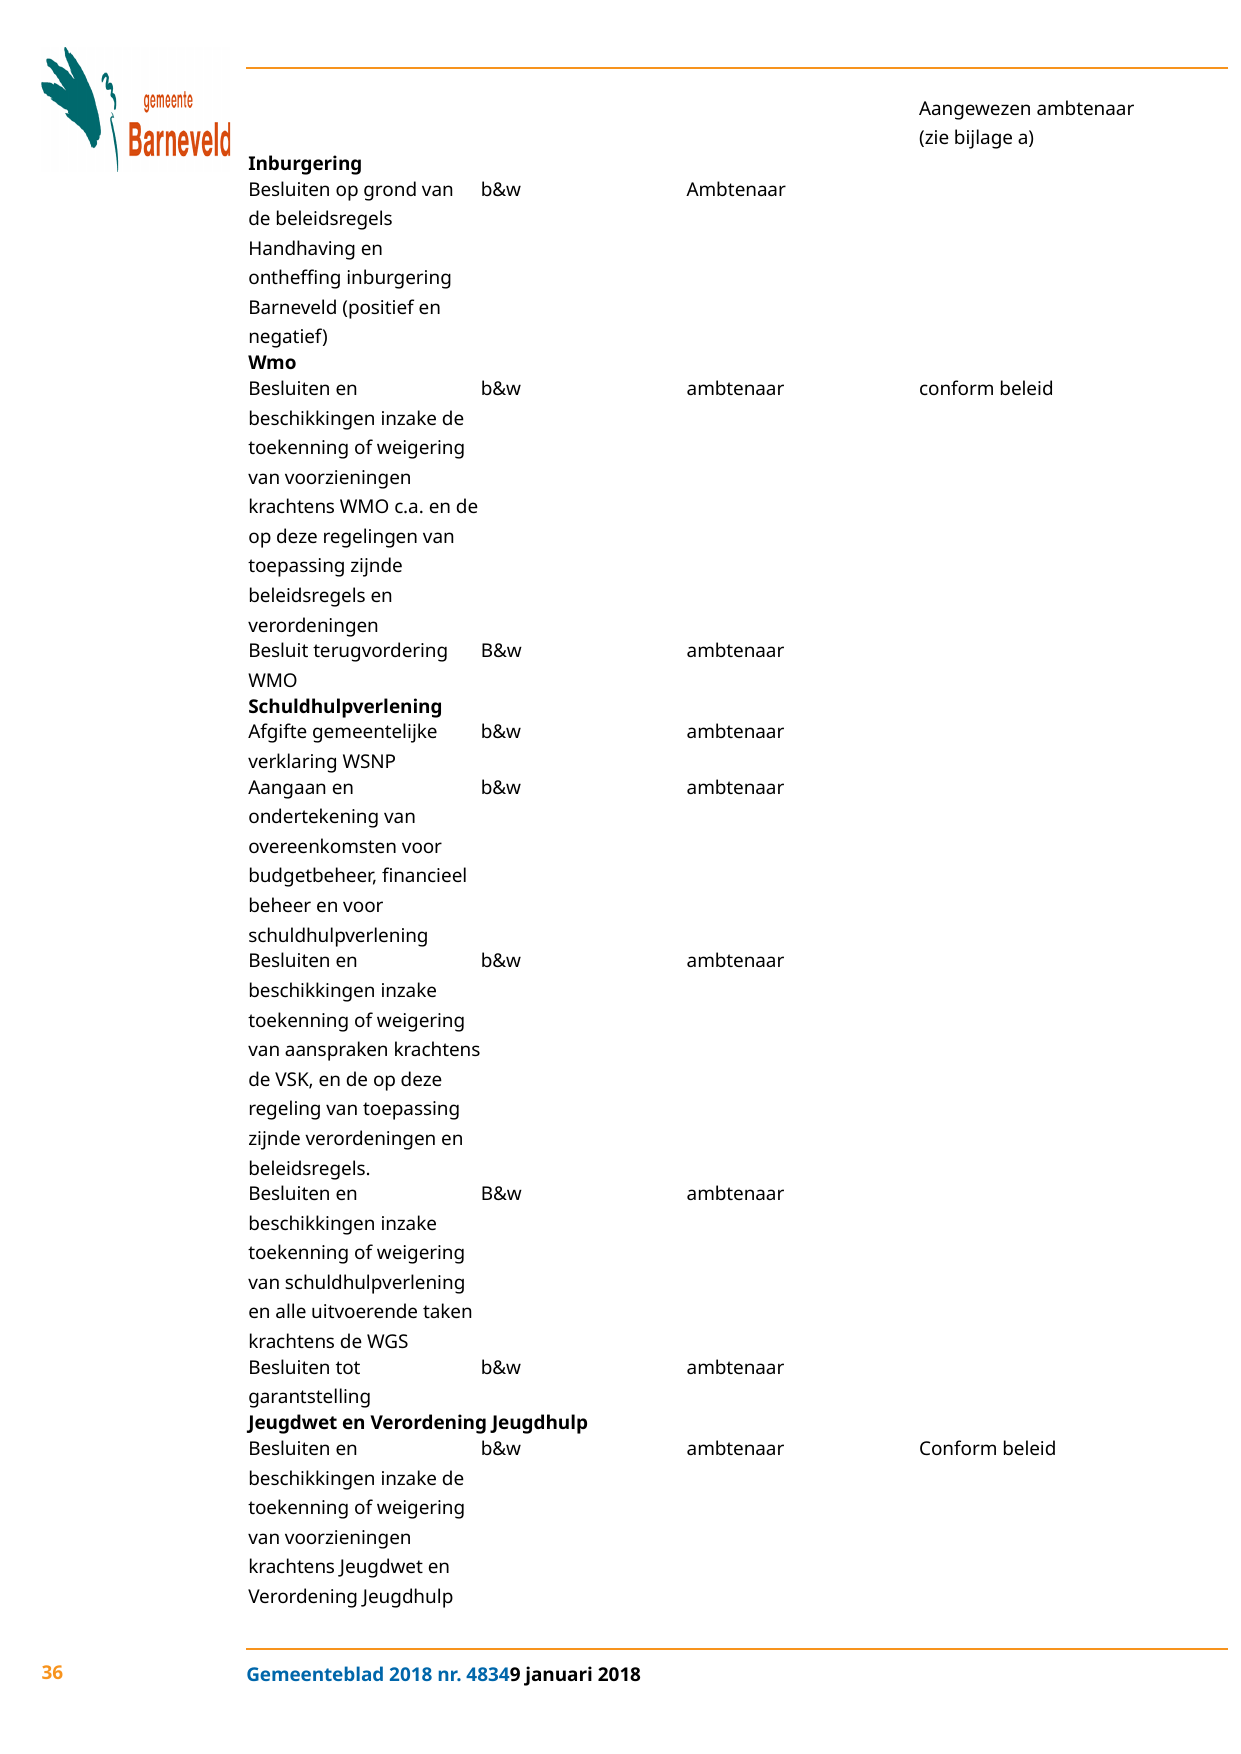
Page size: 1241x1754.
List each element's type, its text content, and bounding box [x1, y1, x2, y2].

table_cell ambtenaar [686, 1180, 919, 1354]
table_cell ambtenaar [686, 774, 919, 948]
table_cell ambtenaar [686, 1354, 919, 1409]
table_cell b&w [481, 176, 686, 349]
table_cell [481, 95, 686, 150]
table_cell Wmo [248, 350, 1152, 375]
table_cell conform beleid [919, 375, 1152, 638]
table_cell ambtenaar [686, 638, 919, 693]
table_cell Besluiten en beschikkingen inzake toekenning of weigering van schuldhulpverlening en alle uitvoerende taken krachtens de WGS [248, 1180, 481, 1354]
table_cell b&w [481, 1435, 686, 1609]
table_cell [919, 1180, 1152, 1354]
table_cell Besluiten tot garantstelling [248, 1354, 481, 1409]
table_cell ambtenaar [686, 948, 919, 1180]
table_cell Aangewezen ambtenaar (zie bijlage a) [919, 95, 1152, 150]
table_cell Jeugdwet en Verordening Jeugdhulp [248, 1409, 1152, 1435]
table_cell b&w [481, 1354, 686, 1409]
table_cell [686, 95, 919, 150]
table_cell Afgifte gemeentelijke verklaring WSNP [248, 719, 481, 774]
table_cell Besluiten en beschikkingen inzake de toekenning of weigering van voorzieningen krachtens Jeugdwet en Verordening Jeugdhulp [248, 1435, 481, 1609]
table_cell ambtenaar [686, 719, 919, 774]
table_cell B&w [481, 1180, 686, 1354]
table_cell Besluiten op grond van de beleidsregels Handhaving en ontheffing inburgering Barneveld (positief en negatief) [248, 176, 481, 349]
table_cell [919, 1354, 1152, 1409]
table_cell b&w [481, 719, 686, 774]
table_cell Schuldhulpverlening [248, 693, 1152, 719]
table_cell Conform beleid [919, 1435, 1152, 1609]
table_cell [919, 948, 1152, 1180]
table_cell B&w [481, 638, 686, 693]
table_cell [919, 774, 1152, 948]
table_cell b&w [481, 774, 686, 948]
table_cell b&w [481, 948, 686, 1180]
table_cell Ambtenaar [686, 176, 919, 349]
table_cell Besluit terugvordering WMO [248, 638, 481, 693]
table_cell ambtenaar [686, 375, 919, 638]
table_cell Aangaan en ondertekening van overeenkomsten voor budgetbeheer, financieel beheer en voor schuldhulpverlening [248, 774, 481, 948]
table_cell [919, 638, 1152, 693]
table_cell ambtenaar [686, 1435, 919, 1609]
picture [41, 47, 231, 172]
table_cell [248, 95, 481, 150]
table_cell [919, 176, 1152, 349]
table_cell Inburgering [248, 150, 1152, 176]
table_cell [919, 719, 1152, 774]
table_cell Besluiten en beschikkingen inzake de toekenning of weigering van voorzieningen krachtens WMO c.a. en de op deze regelingen van toepassing zijnde beleidsregels en verordeningen [248, 375, 481, 638]
table_cell Besluiten en beschikkingen inzake toekenning of weigering van aanspraken krachtens de VSK, en de op deze regeling van toepassing zijnde verordeningen en beleidsregels. [248, 948, 481, 1180]
table_cell b&w [481, 375, 686, 638]
